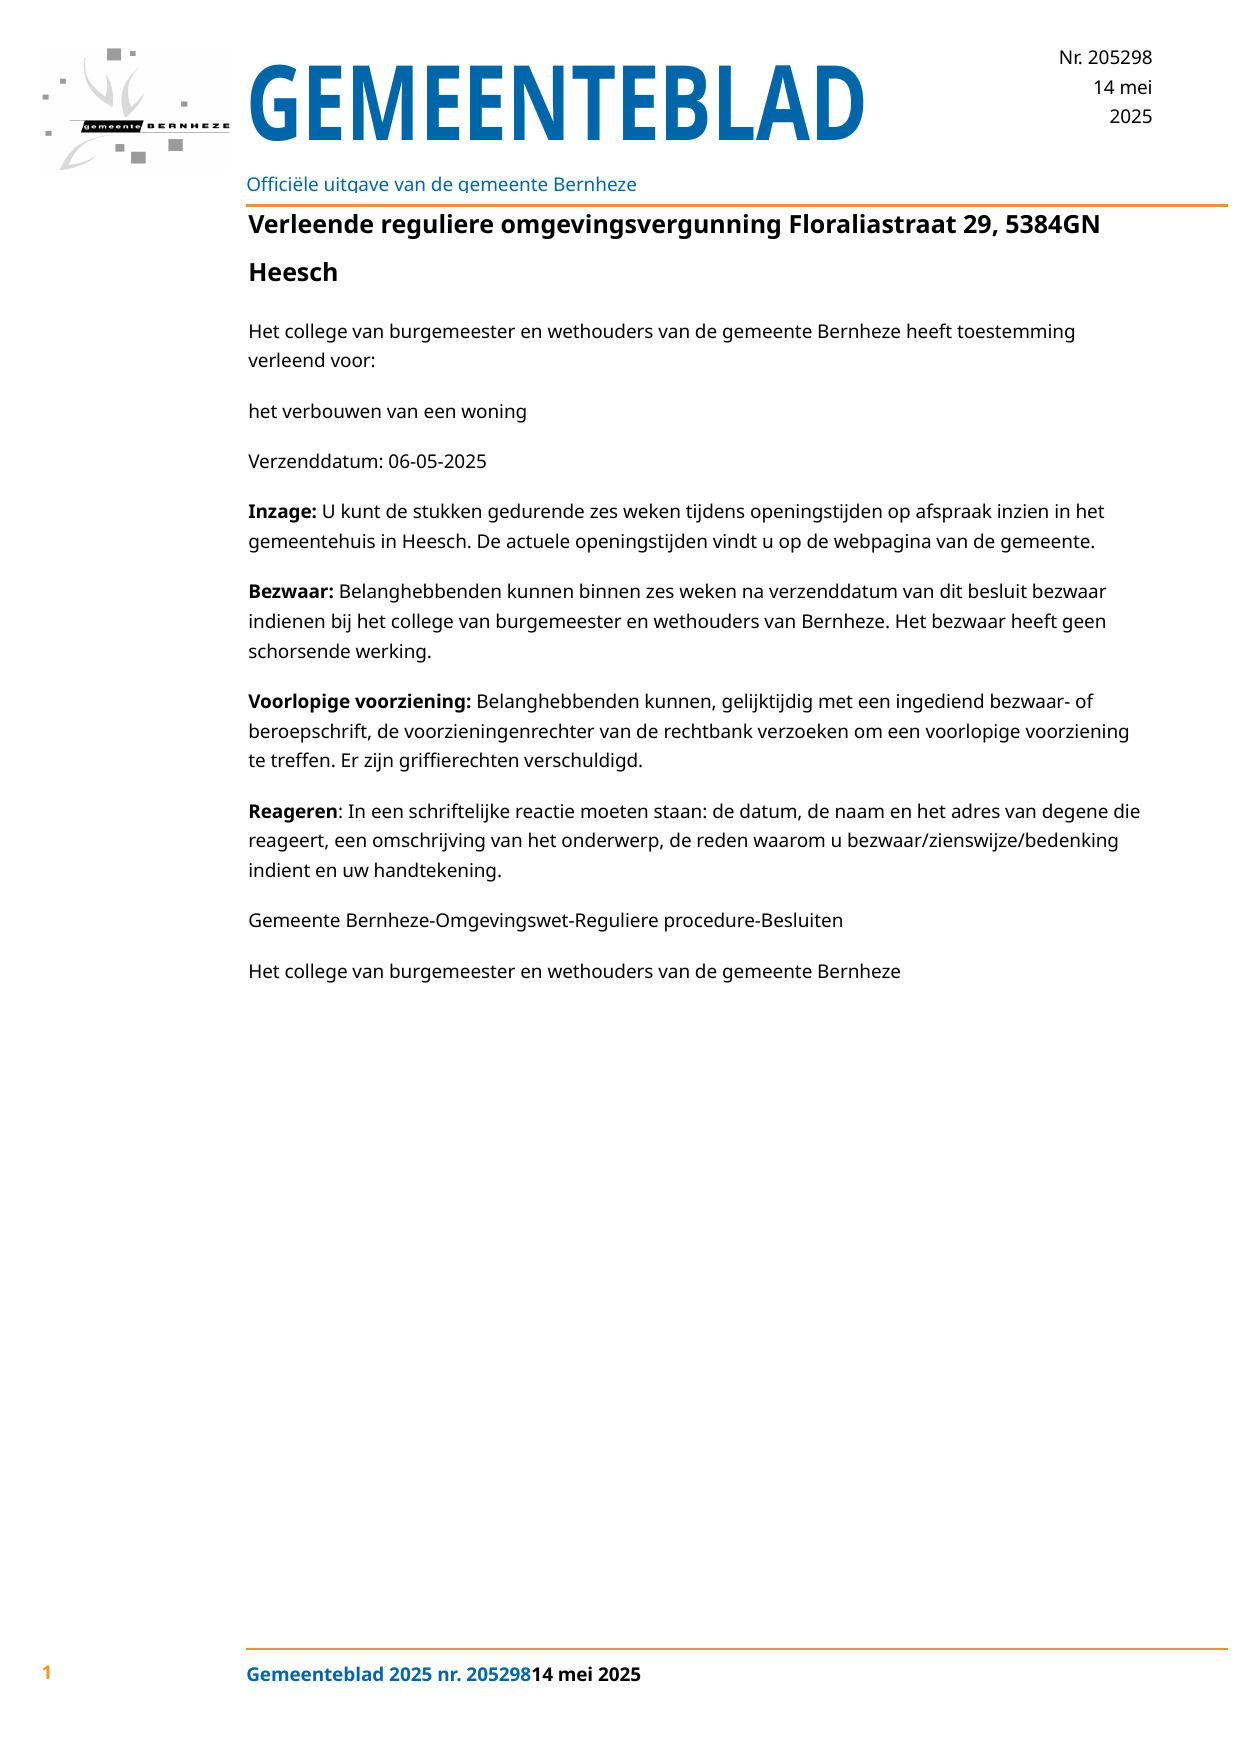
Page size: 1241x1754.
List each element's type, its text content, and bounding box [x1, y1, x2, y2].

text Het college van burgemeester en wethouders van de gemeente Bernheze heeft toestemming verleend voor: [248, 318, 1152, 373]
text Het college van burgemeester en wethouders van de gemeente Bernheze [248, 958, 1152, 984]
text Inzage: U kunt de stukken gedurende zes weken tijdens openingstijden op afspraak inzien in het gemeentehuis in Heesch. De actuele openingstijden vindt u op de webpagina van de gemeente. [248, 499, 1152, 554]
text Voorlopige voorziening: Belanghebbenden kunnen, gelijktijdig met een ingediend bezwaar- of beroepschrift, de voorzieningenrechter van de rechtbank verzoeken om een voorlopige voorziening te treffen. Er zijn griffierechten verschuldigd. [248, 688, 1152, 773]
picture [41, 47, 231, 172]
text Verleende reguliere omgevingsvergunning Floraliastraat 29, 5384GN Heesch [248, 207, 1152, 288]
text Gemeente Bernheze-Omgevingswet-Reguliere procedure-Besluiten [248, 907, 1152, 933]
text Verzenddatum: 06-05-2025 [248, 448, 1152, 474]
text Reageren: In een schriftelijke reactie moeten staan: de datum, de naam en het adres van degene die reageert, een omschrijving van het onderwerp, de reden waarom u bezwaar/zienswijze/bedenking indient en uw handtekening. [248, 798, 1152, 883]
text het verbouwen van een woning [248, 398, 1152, 424]
text Bezwaar: Belanghebbenden kunnen binnen zes weken na verzenddatum van dit besluit bezwaar indienen bij het college van burgemeester en wethouders van Bernheze. Het bezwaar heeft geen schorsende werking. [248, 579, 1152, 664]
